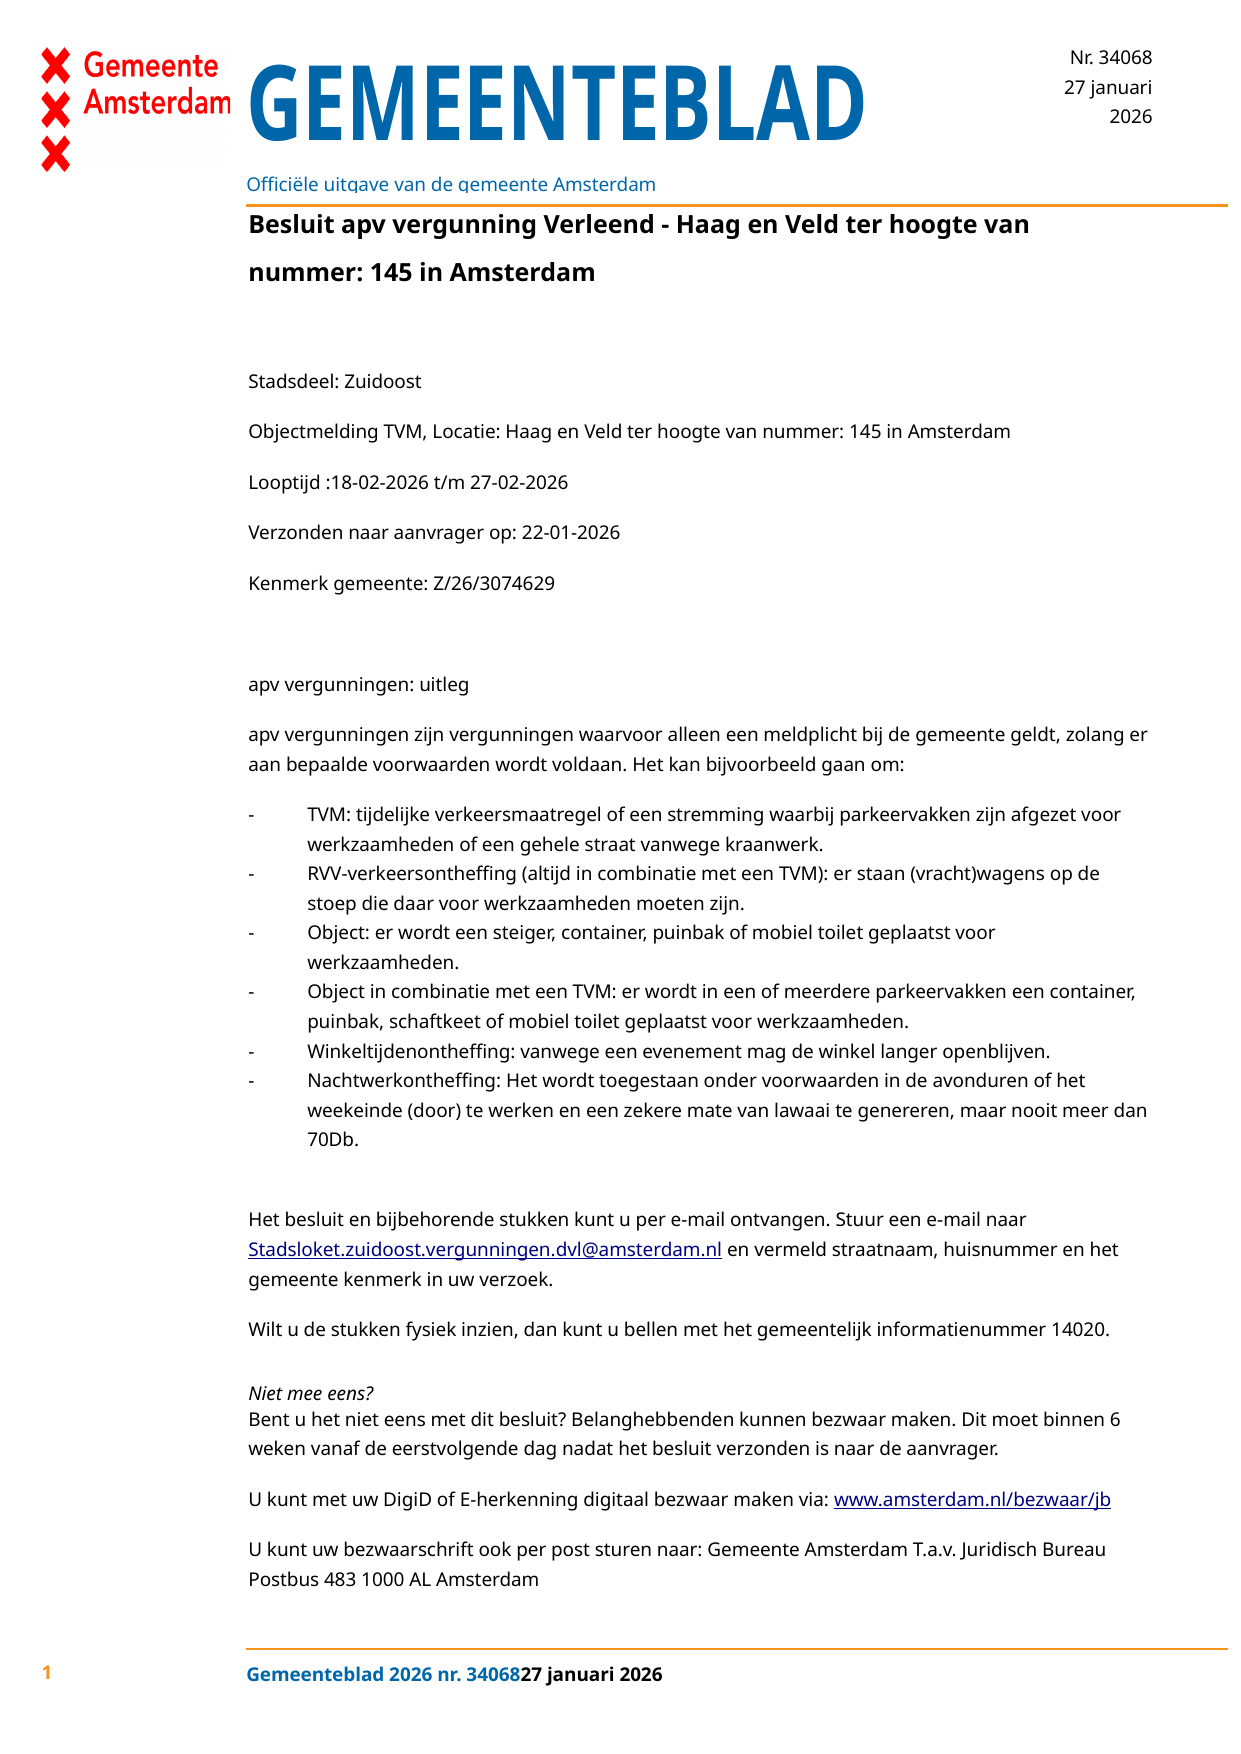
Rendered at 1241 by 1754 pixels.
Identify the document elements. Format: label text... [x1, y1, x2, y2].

list Winkeltijdenontheffing: vanwege een evenement mag de winkel langer openblijven. [248, 1038, 1152, 1064]
text Wilt u de stukken fysiek inzien, dan kunt u bellen met het gemeentelijk informatienummer 14020. [248, 1316, 1152, 1342]
text Bent u het niet eens met dit besluit? Belanghebbenden kunnen bezwaar maken. Dit moet binnen 6 weken vanaf de eerstvolgende dag nadat het besluit verzonden is naar de aanvrager. [248, 1406, 1152, 1461]
text U kunt met uw DigiD of E-herkenning digitaal bezwaar maken via: www.amsterdam.nl/bezwaar/jb [248, 1486, 1152, 1512]
text apv vergunningen zijn vergunningen waarvoor alleen een meldplicht bij de gemeente geldt, zolang er aan bepaalde voorwaarden wordt voldaan. Het kan bijvoorbeeld gaan om: [248, 721, 1152, 777]
text Besluit apv vergunning Verleend - Haag en Veld ter hoogte van nummer: 145 in Amsterdam [248, 207, 1152, 288]
picture [41, 47, 231, 172]
text Kenmerk gemeente: Z/26/3074629 [248, 570, 1152, 596]
list TVM: tijdelijke verkeersmaatregel of een stremming waarbij parkeervakken zijn afgezet voor werkzaamheden of een gehele straat vanwege kraanwerk. [248, 801, 1152, 857]
text Stadsdeel: Zuidoost [248, 368, 1152, 394]
list Nachtwerkontheffing: Het wordt toegestaan onder voorwaarden in de avonduren of het weekeinde (door) te werken en een zekere mate van lawaai te genereren, maar nooit meer dan 70Db. [248, 1067, 1152, 1152]
text Niet mee eens? [248, 1380, 1152, 1406]
text Het besluit en bijbehorende stukken kunt u per e-mail ontvangen. Stuur een e-mail naar Stadsloket.zuidoost.vergunningen.dvl@amsterdam.nl en vermeld straatnaam, huisnummer en het gemeente kenmerk in uw verzoek. [248, 1207, 1152, 1292]
list RVV-verkeersontheffing (altijd in combinatie met een TVM): er staan (vracht)wagens op de stoep die daar voor werkzaamheden moeten zijn. [248, 860, 1152, 916]
text U kunt uw bezwaarschrift ook per post sturen naar: Gemeente Amsterdam T.a.v. Juridisch Bureau Postbus 483 1000 AL Amsterdam [248, 1536, 1152, 1592]
text Objectmelding TVM, Locatie: Haag en Veld ter hoogte van nummer: 145 in Amsterdam [248, 419, 1152, 444]
list Object: er wordt een steiger, container, puinbak of mobiel toilet geplaatst voor werkzaamheden. [248, 919, 1152, 975]
text apv vergunningen: uitleg [248, 671, 1152, 697]
text Verzonden naar aanvrager op: 22-01-2026 [248, 519, 1152, 545]
text Looptijd :18-02-2026 t/m 27-02-2026 [248, 469, 1152, 495]
list Object in combinatie met een TVM: er wordt in een of meerdere parkeervakken een container, puinbak, schaftkeet of mobiel toilet geplaatst voor werkzaamheden. [248, 979, 1152, 1034]
